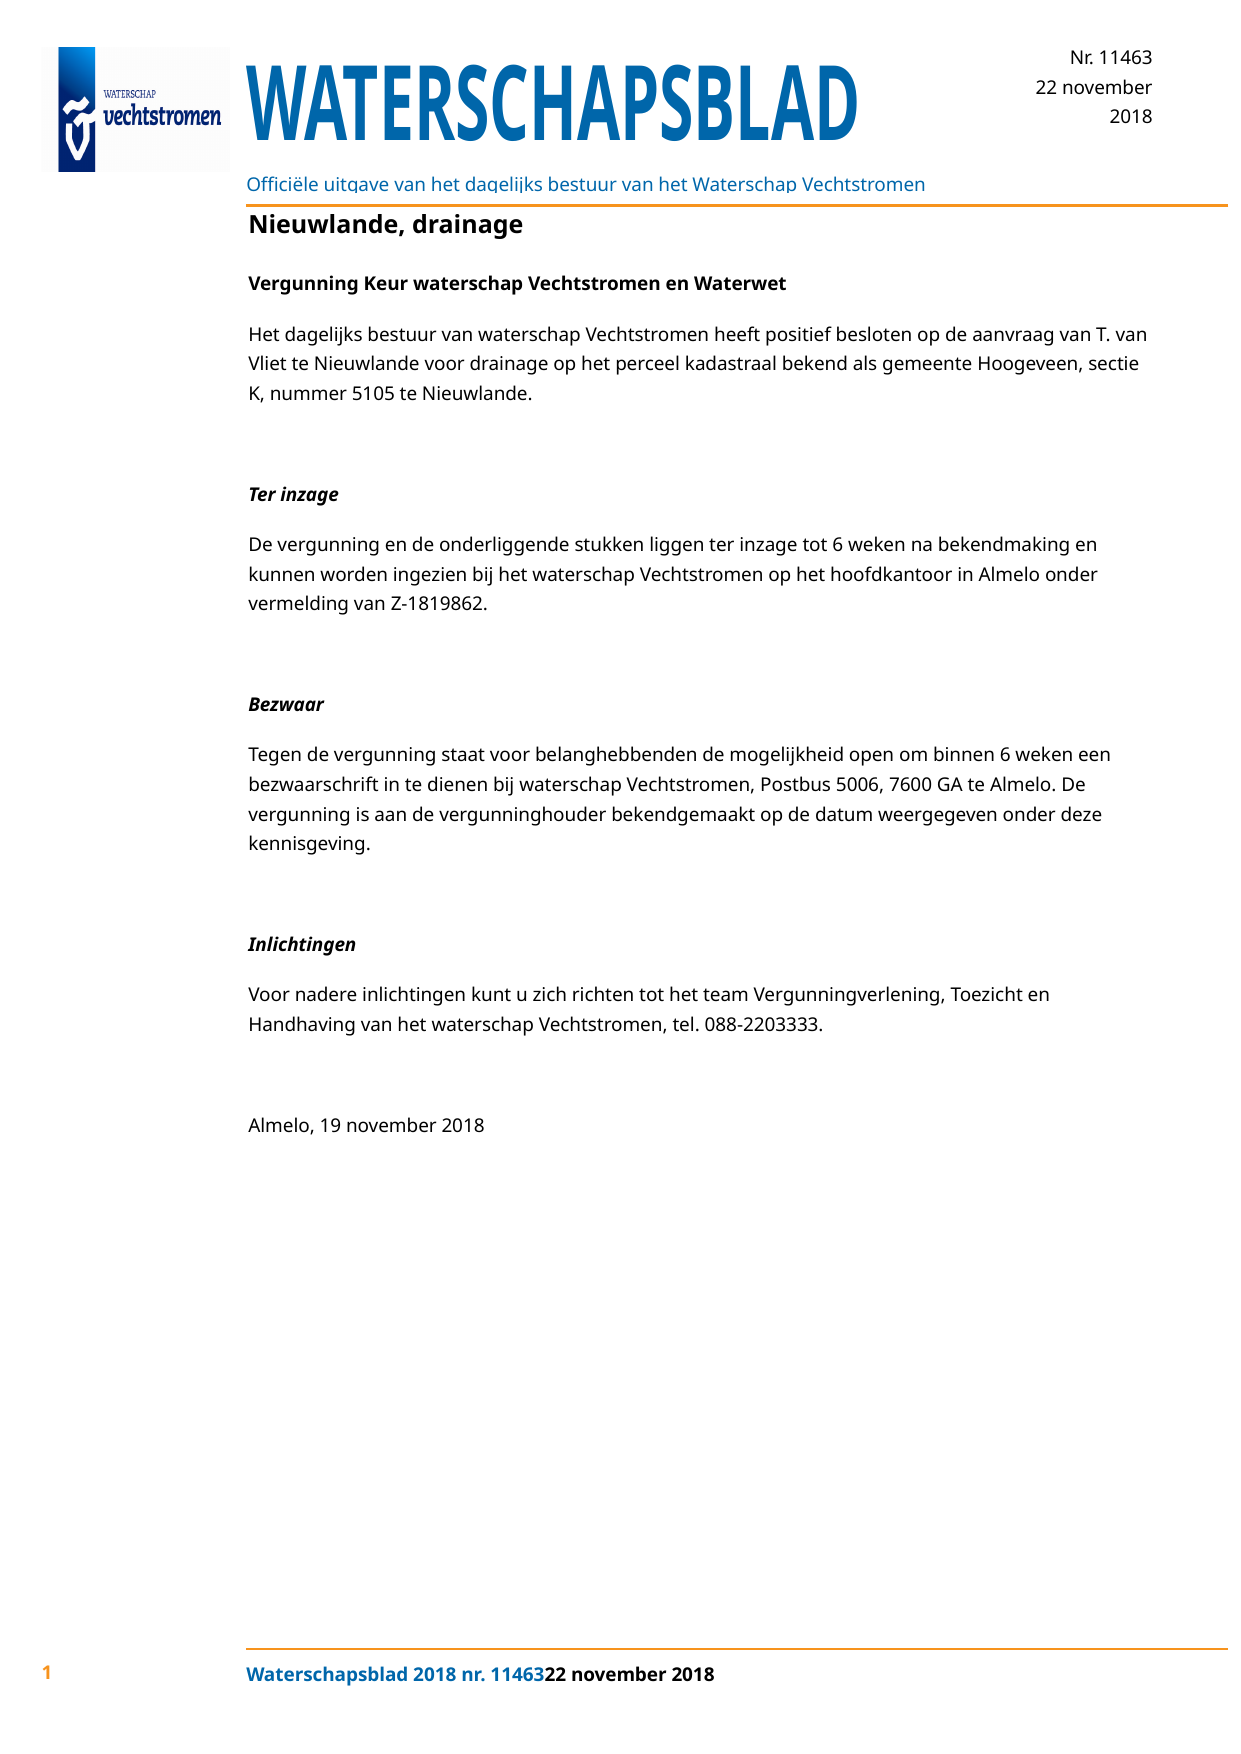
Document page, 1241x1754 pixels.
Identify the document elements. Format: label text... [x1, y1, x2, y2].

text Tegen de vergunning staat voor belanghebbenden de mogelijkheid open om binnen 6 weken een bezwaarschrift in te dienen bij waterschap Vechtstromen, Postbus 5006, 7600 GA te Almelo. De vergunning is aan de vergunninghouder bekendgemaakt op de datum weergegeven onder deze kennisgeving. [248, 742, 1152, 856]
text Het dagelijks bestuur van waterschap Vechtstromen heeft positief besloten op de aanvraag van T. van Vliet te Nieuwlande voor drainage op het perceel kadastraal bekend als gemeente Hoogeveen, sectie K, nummer 5105 te Nieuwlande. [248, 321, 1152, 406]
text Inlichtingen [248, 931, 1152, 957]
text Nieuwlande, drainage [248, 207, 1152, 241]
text Ter inzage [248, 481, 1152, 506]
picture [41, 47, 231, 172]
text Almelo, 19 november 2018 [248, 1112, 1152, 1138]
text De vergunning en de onderliggende stukken liggen ter inzage tot 6 weken na bekendmaking en kunnen worden ingezien bij het waterschap Vechtstromen op het hoofdkantoor in Almelo onder vermelding van Z-1819862. [248, 531, 1152, 616]
text Bezwaar [248, 691, 1152, 717]
text Vergunning Keur waterschap Vechtstromen en Waterwet [248, 270, 1152, 296]
text Voor nadere inlichtingen kunt u zich richten tot het team Vergunningverlening, Toezicht en Handhaving van het waterschap Vechtstromen, tel. 088-2203333. [248, 982, 1152, 1037]
